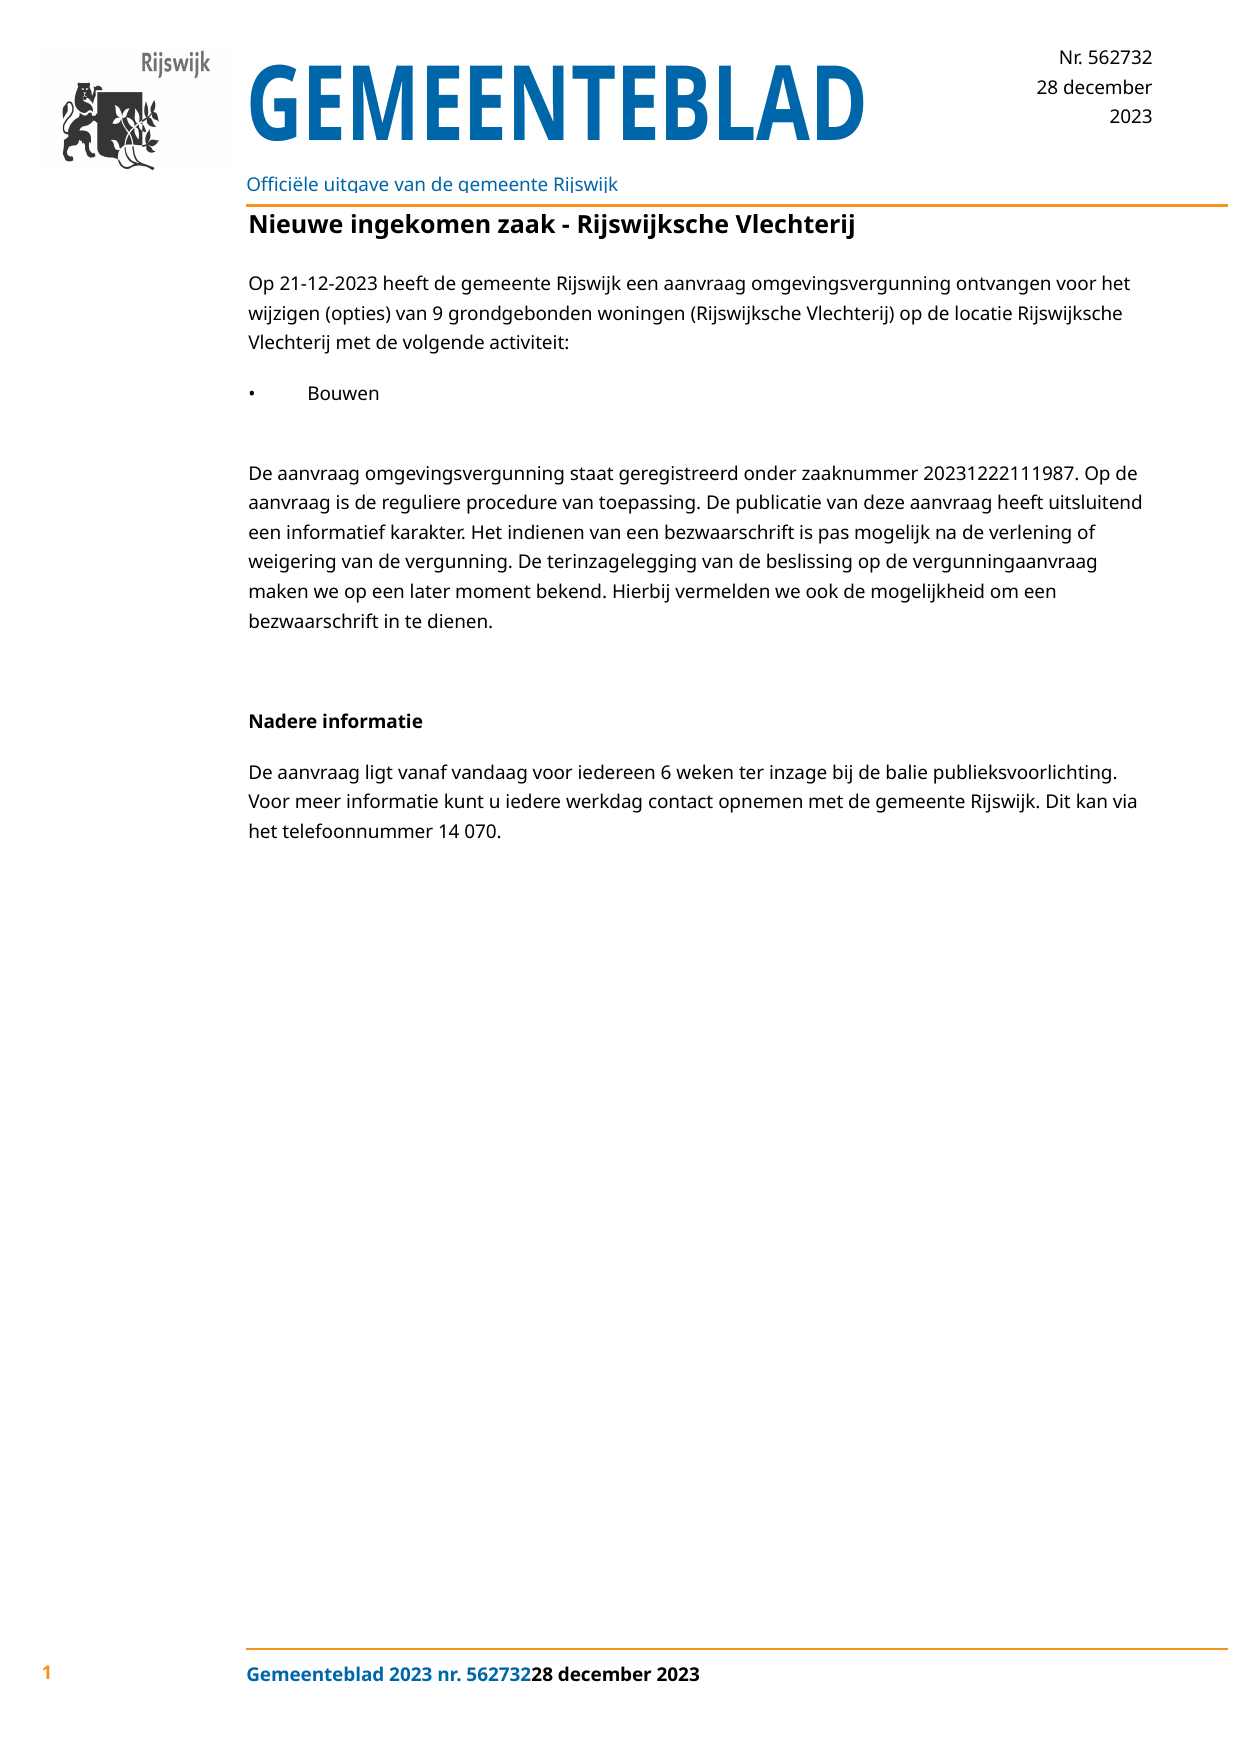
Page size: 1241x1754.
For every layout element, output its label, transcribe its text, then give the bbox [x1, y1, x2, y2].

text De aanvraag omgevingsvergunning staat geregistreerd onder zaaknummer 20231222111987. Op de aanvraag is de reguliere procedure van toepassing. De publicatie van deze aanvraag heeft uitsluitend een informatief karakter. Het indienen van een bezwaarschrift is pas mogelijk na de verlening of weigering van de vergunning. De terinzagelegging van de beslissing op de vergunningaanvraag maken we op een later moment bekend. Hierbij vermelden we ook de mogelijkheid om een bezwaarschrift in te dienen. [248, 460, 1152, 633]
text Nadere informatie [248, 709, 1152, 734]
text De aanvraag ligt vanaf vandaag voor iedereen 6 weken ter inzage bij de balie publieksvoorlichting. Voor meer informatie kunt u iedere werkdag contact opnemen met de gemeente Rijswijk. Dit kan via het telefoonnummer 14 070. [248, 759, 1152, 844]
text Op 21-12-2023 heeft de gemeente Rijswijk een aanvraag omgevingsvergunning ontvangen voor het wijzigen (opties) van 9 grondgebonden woningen (Rijswijksche Vlechterij) op de locatie Rijswijksche Vlechterij met de volgende activiteit: [248, 270, 1152, 355]
picture [41, 47, 231, 172]
list Bouwen [248, 380, 1152, 406]
text Nieuwe ingekomen zaak - Rijswijksche Vlechterij [248, 207, 1152, 241]
